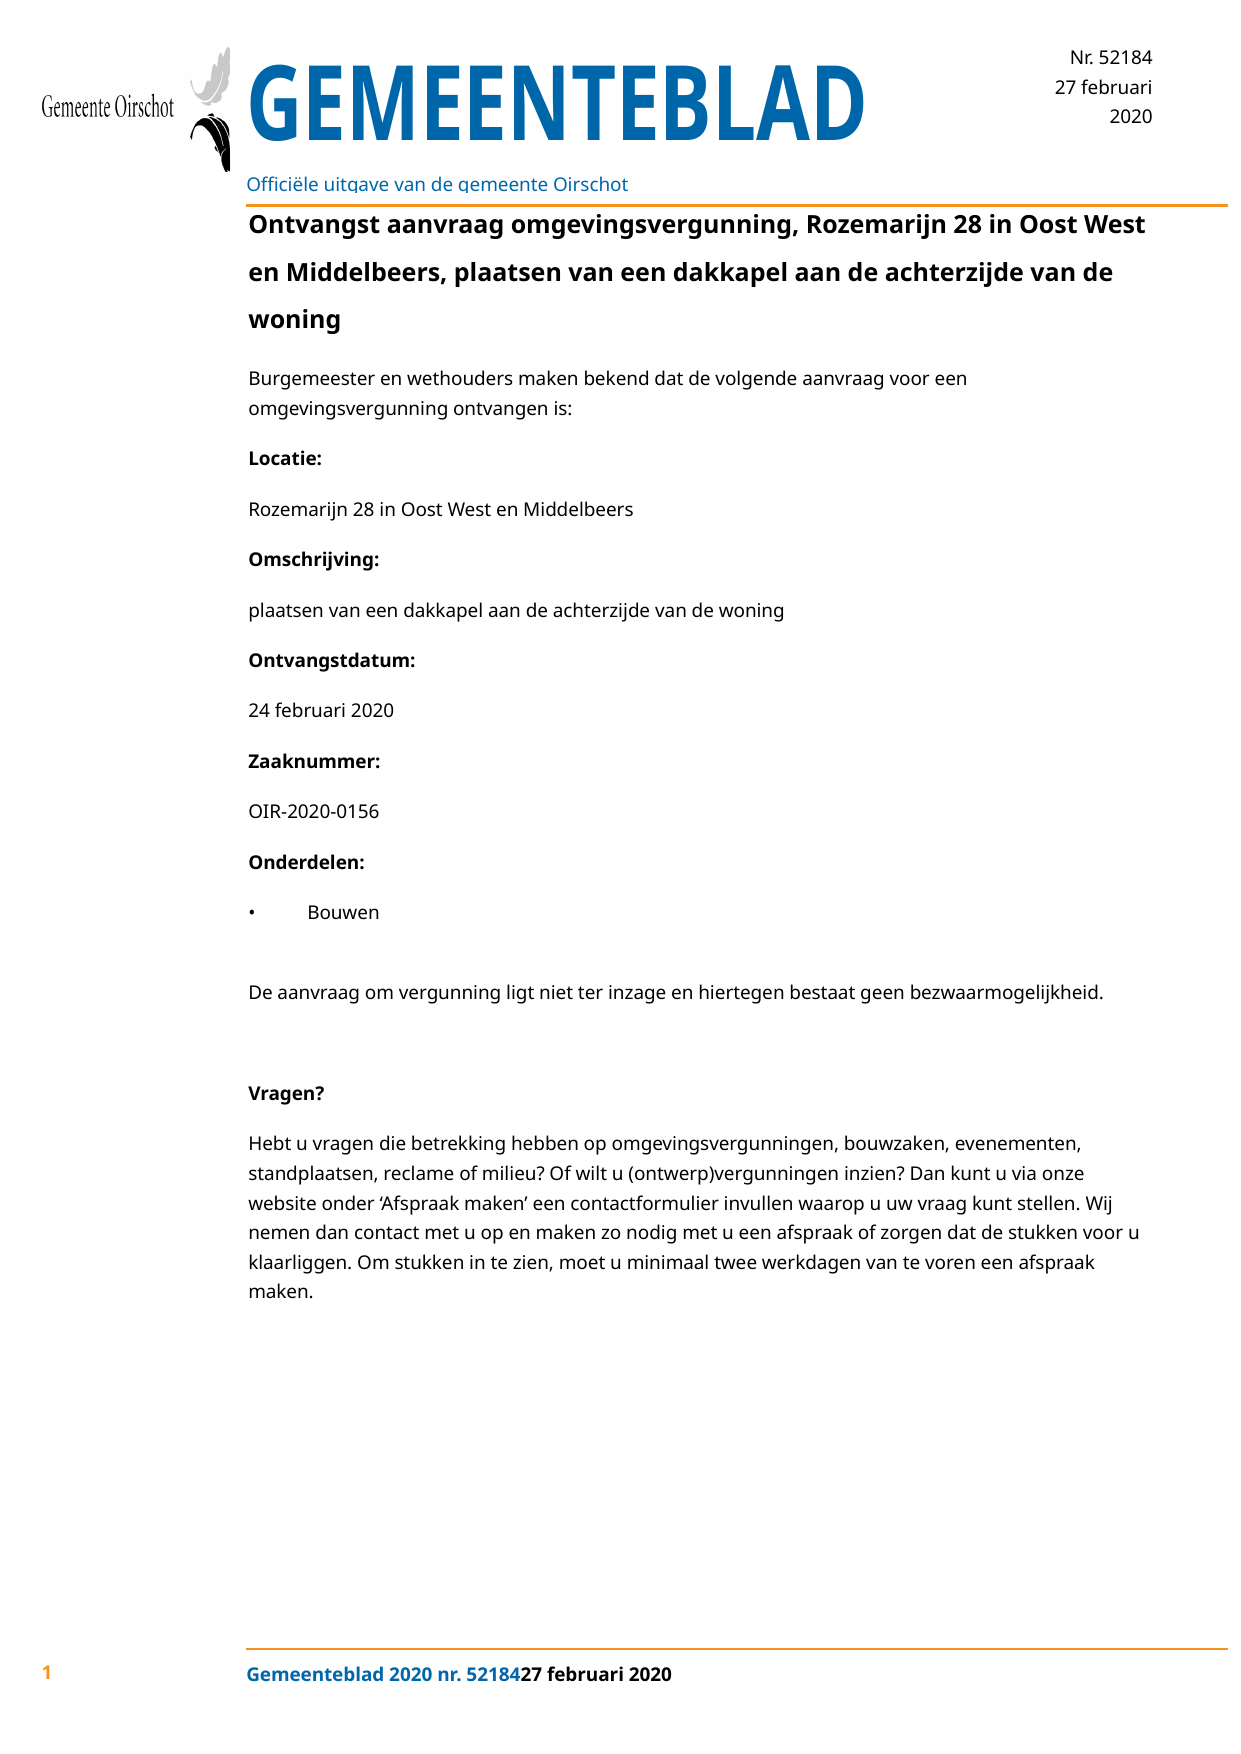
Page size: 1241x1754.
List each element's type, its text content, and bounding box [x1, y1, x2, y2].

text Vragen? [248, 1080, 1152, 1106]
picture [41, 47, 231, 172]
text Omschrijving: [248, 546, 1152, 572]
text 24 februari 2020 [248, 698, 1152, 723]
text Ontvangstdatum: [248, 647, 1152, 673]
text OIR-2020-0156 [248, 798, 1152, 824]
text Ontvangst aanvraag omgevingsvergunning, Rozemarijn 28 in Oost West en Middelbeers, plaatsen van een dakkapel aan de achterzijde van de woning [248, 207, 1152, 336]
text Burgemeester en wethouders maken bekend dat de volgende aanvraag voor een omgevingsvergunning ontvangen is: [248, 366, 1152, 421]
text Rozemarijn 28 in Oost West en Middelbeers [248, 496, 1152, 522]
text Locatie: [248, 446, 1152, 471]
text Hebt u vragen die betrekking hebben op omgevingsvergunningen, bouwzaken, evenementen, standplaatsen, reclame of milieu? Of wilt u (ontwerp)vergunningen inzien? Dan kunt u via onze website onder ‘Afspraak maken’ een contactformulier invullen waarop u uw vraag kunt stellen. Wij nemen dan contact met u op en maken zo nodig met u een afspraak of zorgen dat de stukken voor u klaarliggen. Om stukken in te zien, moet u minimaal twee werkdagen van te voren een afspraak maken. [248, 1131, 1152, 1304]
text Zaaknummer: [248, 748, 1152, 774]
text De aanvraag om vergunning ligt niet ter inzage en hiertegen bestaat geen bezwaarmogelijkheid. [248, 979, 1152, 1005]
list Bouwen [248, 899, 1152, 925]
text plaatsen van een dakkapel aan de achterzijde van de woning [248, 597, 1152, 622]
text Onderdelen: [248, 849, 1152, 874]
